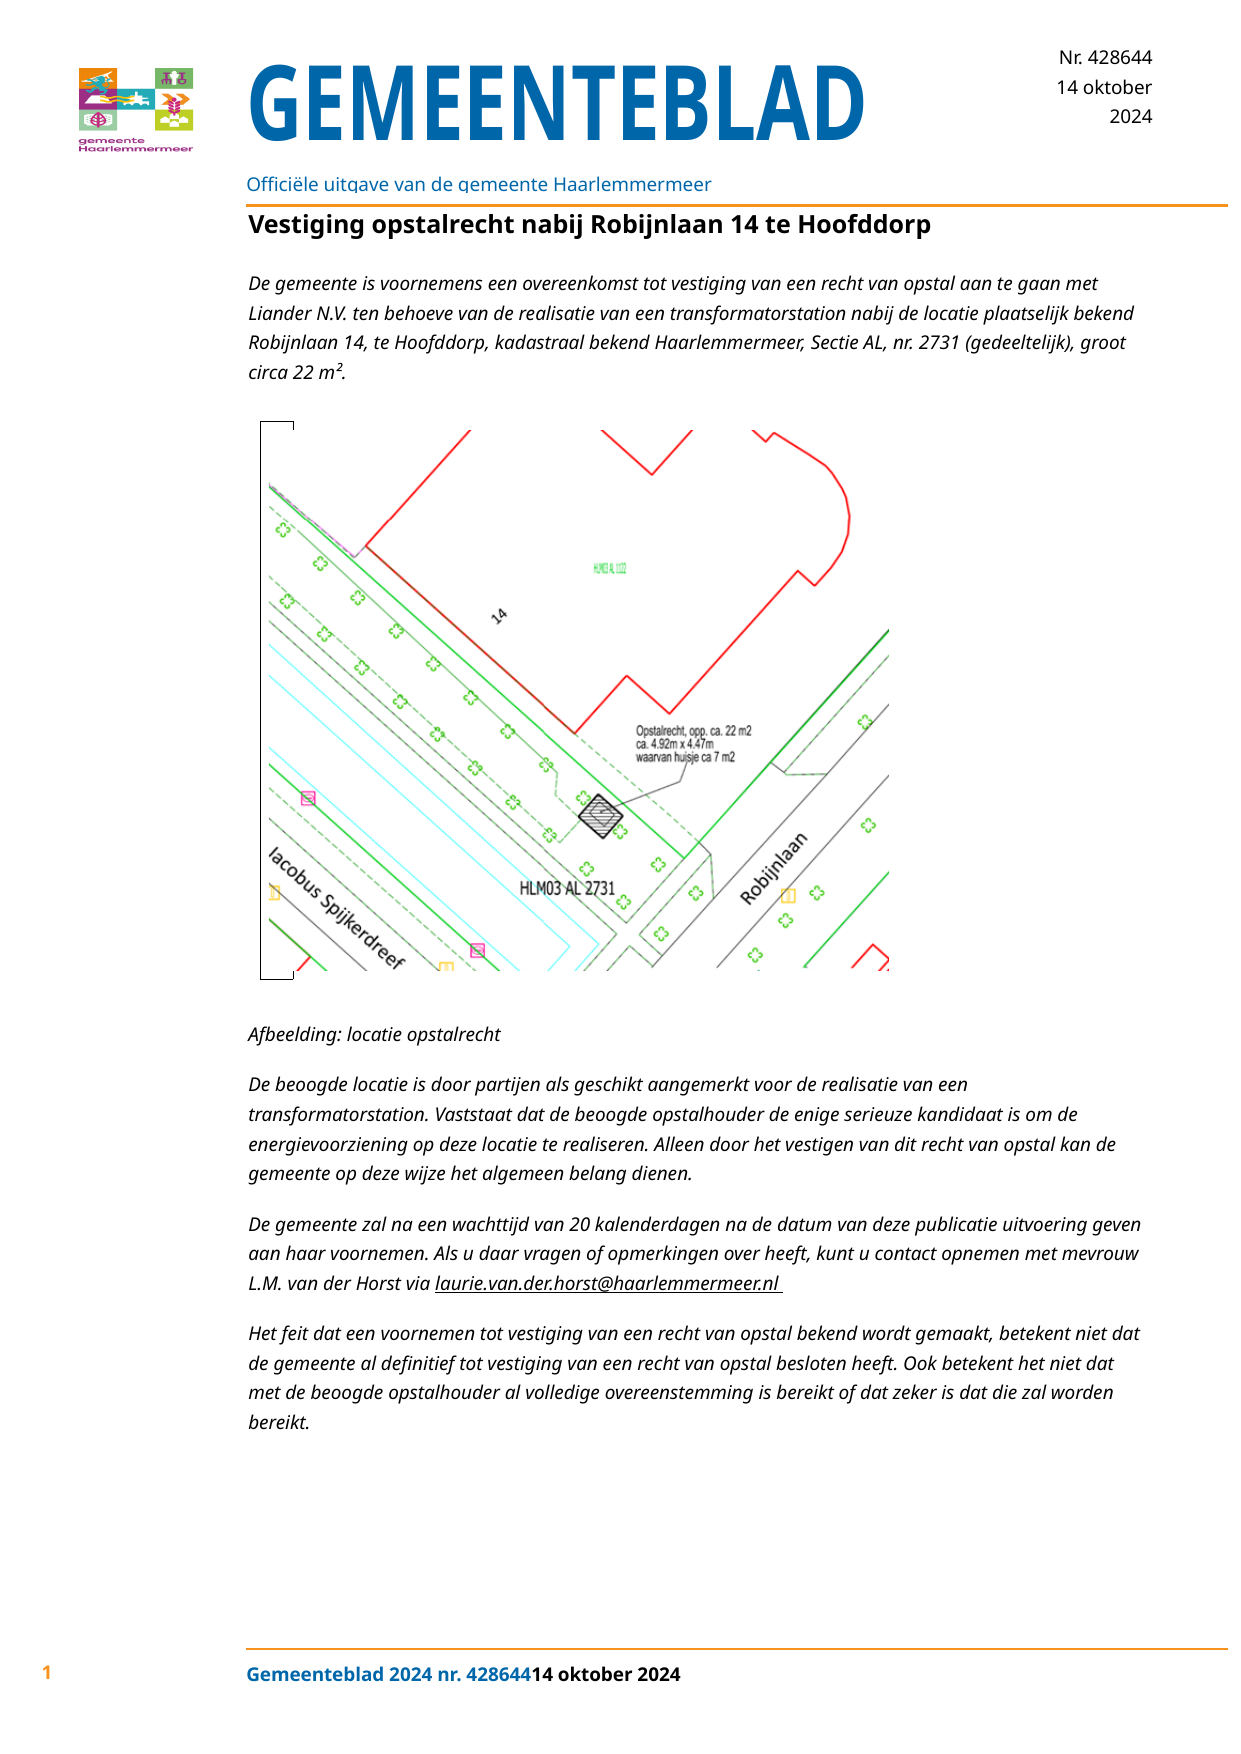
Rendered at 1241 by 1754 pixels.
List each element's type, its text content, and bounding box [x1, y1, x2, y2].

picture [41, 47, 231, 172]
text Afbeelding: locatie opstalrecht [248, 1021, 1152, 1047]
text Vestiging opstalrecht nabij Robijnlaan 14 te Hoofddorp [248, 207, 1152, 241]
text De beoogde locatie is door partijen als geschikt aangemerkt voor de realisatie van een transformatorstation. Vaststaat dat de beoogde opstalhouder de enige serieuze kandidaat is om de energievoorziening op deze locatie te realiseren. Alleen door het vestigen van dit recht van opstal kan de gemeente op deze wijze het algemeen belang dienen. [248, 1072, 1152, 1186]
picture [268, 430, 889, 971]
text De gemeente is voornemens een overeenkomst tot vestiging van een recht van opstal aan te gaan met Liander N.V. ten behoeve van de realisatie van een transformatorstation nabij de locatie plaatselijk bekend Robijnlaan 14, te Hoofddorp, kadastraal bekend Haarlemmermeer, Sectie AL, nr. 2731 (gedeeltelijk), groot circa 22 m². [248, 270, 1152, 385]
text De gemeente zal na een wachttijd van 20 kalenderdagen na de datum van deze publicatie uitvoering geven aan haar voornemen. Als u daar vragen of opmerkingen over heeft, kunt u contact opnemen met mevrouw L.M. van der Horst via laurie.van.der.horst@haarlemmermeer.nl [248, 1211, 1152, 1296]
text Het feit dat een voornemen tot vestiging van een recht van opstal bekend wordt gemaakt, betekent niet dat de gemeente al definitief tot vestiging van een recht van opstal besloten heeft. Ook betekent het niet dat met de beoogde opstalhouder al volledige overeenstemming is bereikt of dat zeker is dat die zal worden bereikt. [248, 1320, 1152, 1435]
